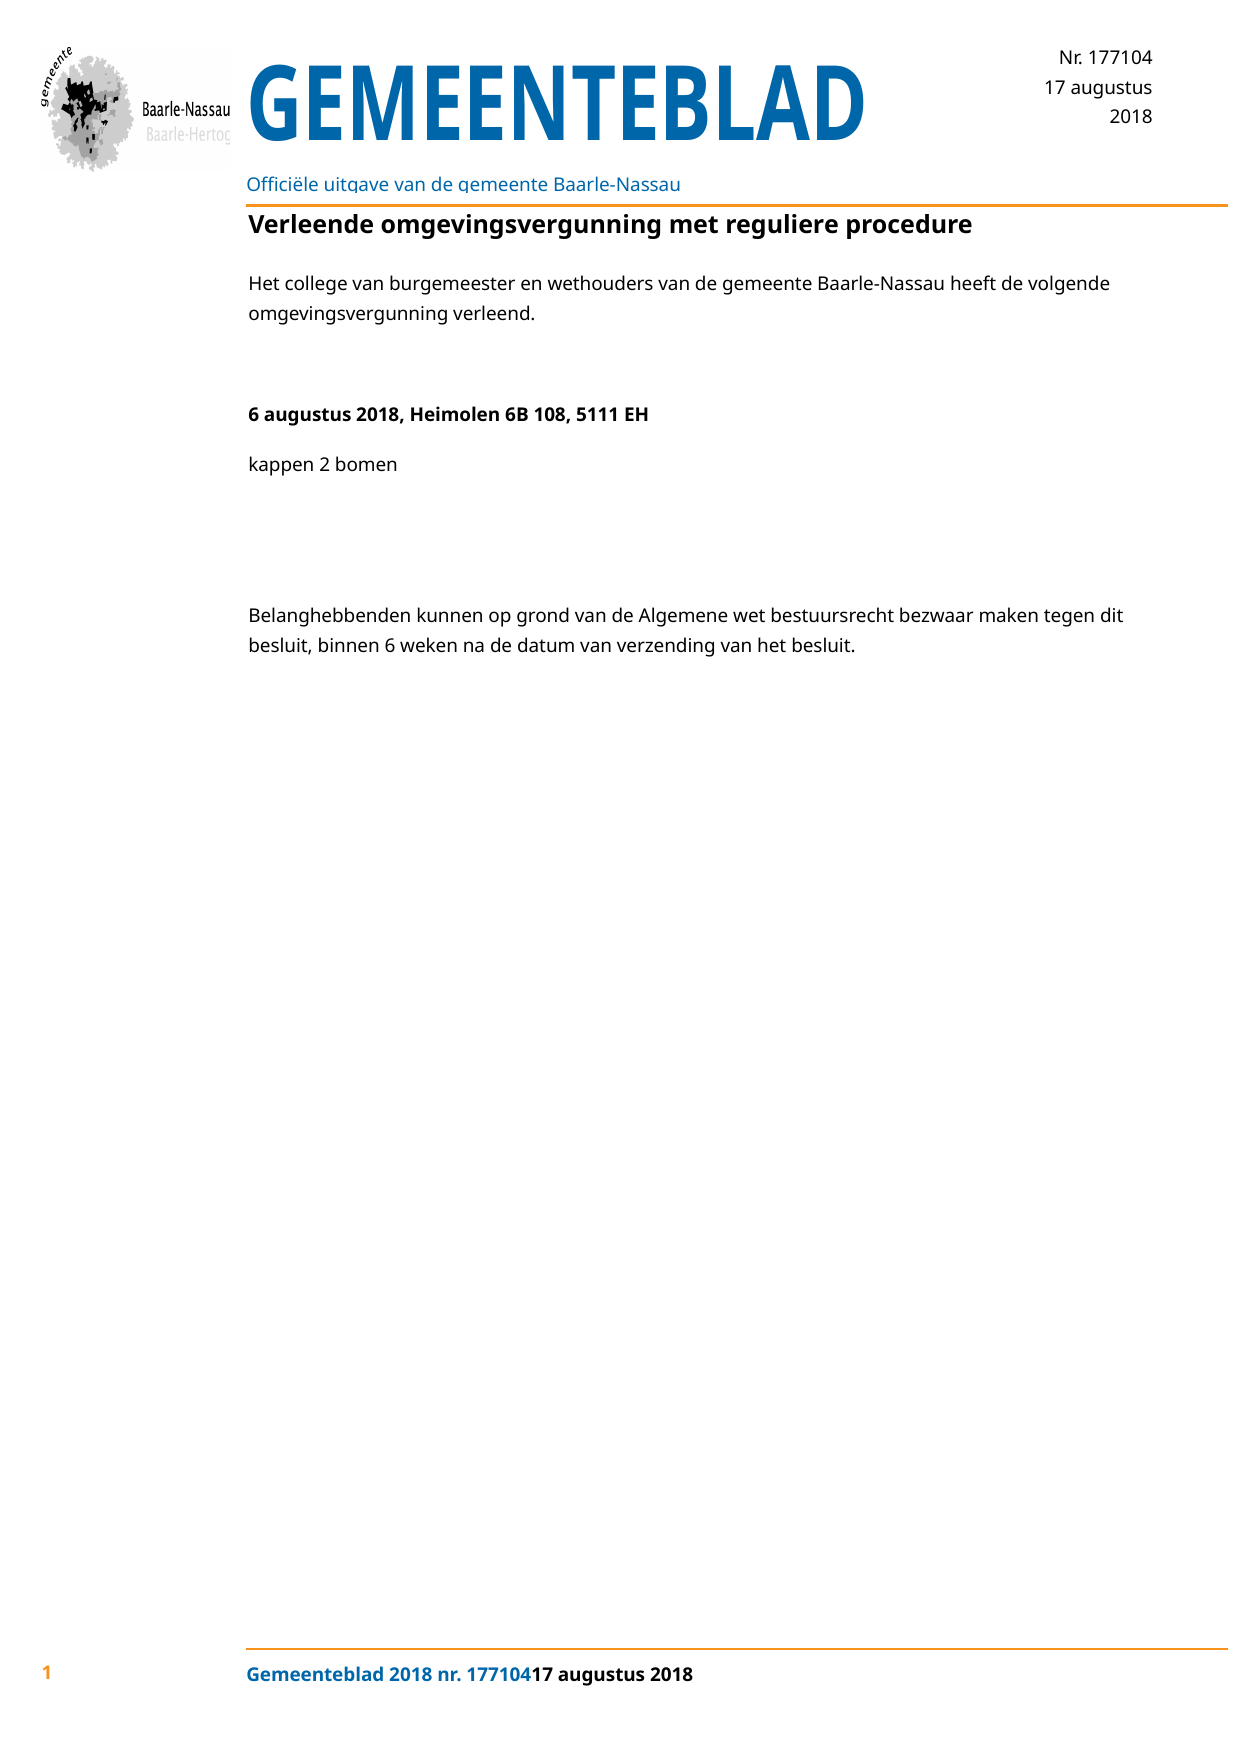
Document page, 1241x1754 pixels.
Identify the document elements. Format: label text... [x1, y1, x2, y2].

text Verleende omgevingsvergunning met reguliere procedure [248, 207, 1152, 241]
text Het college van burgemeester en wethouders van de gemeente Baarle-Nassau heeft de volgende omgevingsvergunning verleend. [248, 270, 1152, 326]
text Belanghebbenden kunnen op grond van de Algemene wet bestuursrecht bezwaar maken tegen dit besluit, binnen 6 weken na de datum van verzending van het besluit. [248, 602, 1152, 658]
text kappen 2 bomen [248, 451, 1152, 477]
text 6 augustus 2018, Heimolen 6B 108, 5111 EH [248, 401, 1152, 426]
picture [41, 47, 231, 172]
